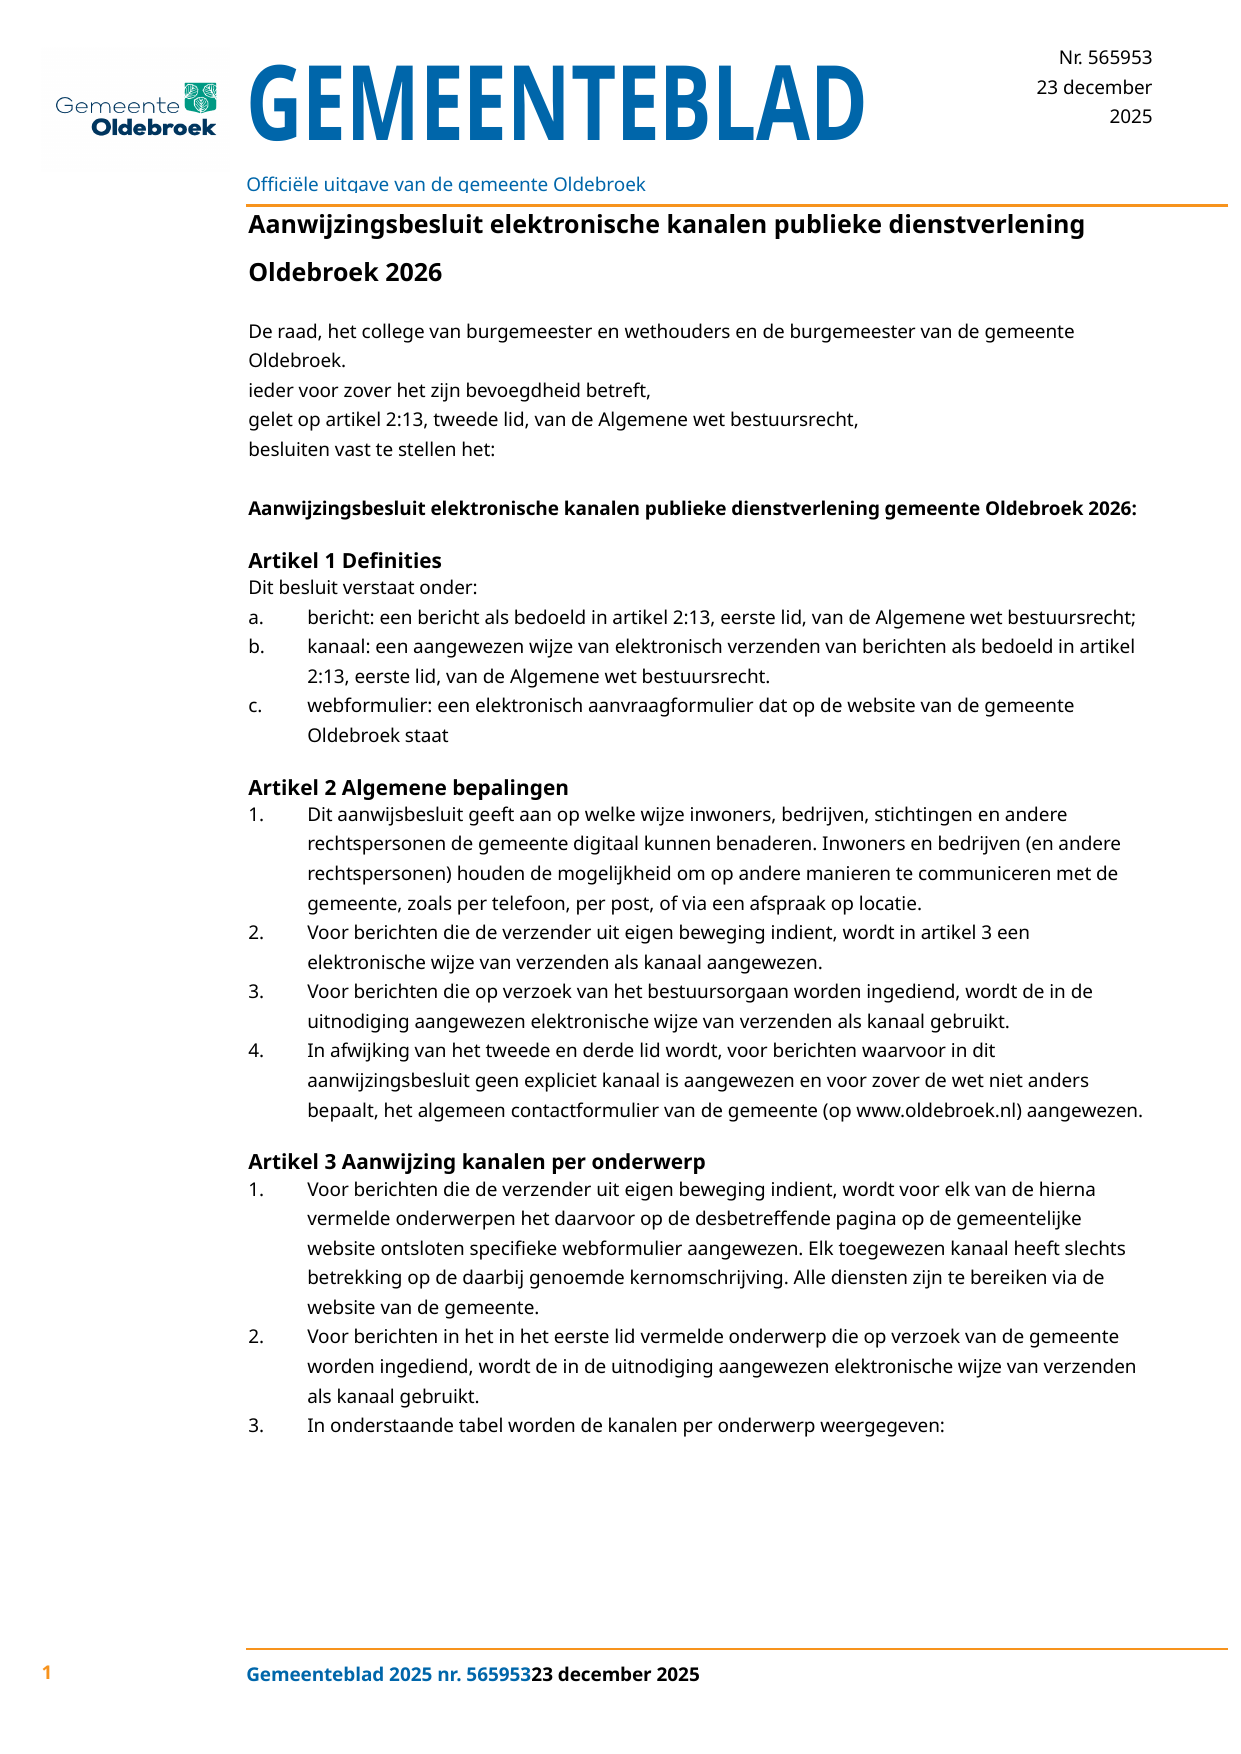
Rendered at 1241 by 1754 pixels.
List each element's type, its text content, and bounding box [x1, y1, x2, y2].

list In afwijking van het tweede en derde lid wordt, voor berichten waarvoor in dit aanwijzingsbesluit geen expliciet kanaal is aangewezen en voor zover de wet niet anders bepaalt, het algemeen contactformulier van de gemeente (op www.oldebroek.nl) aangewezen. [248, 1038, 1152, 1123]
list webformulier: een elektronisch aanvraagformulier dat op de website van de gemeente Oldebroek staat [248, 693, 1152, 748]
text gelet op artikel 2:13, tweede lid, van de Algemene wet bestuursrecht, [248, 407, 1152, 432]
text besluiten vast te stellen het: [248, 436, 1152, 462]
text Artikel 3 Aanwijzing kanalen per onderwerp [248, 1147, 1152, 1176]
list Voor berichten in het in het eerste lid vermelde onderwerp die op verzoek van de gemeente worden ingediend, wordt de in de uitnodiging aangewezen elektronische wijze van verzenden als kanaal gebruikt. [248, 1324, 1152, 1408]
list In onderstaande tabel worden de kanalen per onderwerp weergegeven: [248, 1412, 1152, 1438]
list Voor berichten die de verzender uit eigen beweging indient, wordt voor elk van de hierna vermelde onderwerpen het daarvoor op de desbetreffende pagina op de gemeentelijke website ontsloten specifieke webformulier aangewezen. Elk toegewezen kanaal heeft slechts betrekking op de daarbij genoemde kernomschrijving. Alle diensten zijn te bereiken via de website van de gemeente. [248, 1176, 1152, 1320]
list Dit aanwijsbesluit geeft aan op welke wijze inwoners, bedrijven, stichtingen en andere rechtspersonen de gemeente digitaal kunnen benaderen. Inwoners en bedrijven (en andere rechtspersonen) houden de mogelijkheid om op andere manieren te communiceren met de gemeente, zoals per telefoon, per post, of via een afspraak op locatie. [248, 801, 1152, 916]
text Artikel 1 Definities [248, 546, 1152, 574]
text Dit besluit verstaat onder: [248, 574, 1152, 600]
text Artikel 2 Algemene bepalingen [248, 773, 1152, 801]
text ieder voor zover het zijn bevoegdheid betreft, [248, 377, 1152, 403]
text De raad, het college van burgemeester en wethouders en de burgemeester van de gemeente Oldebroek. [248, 318, 1152, 373]
list Voor berichten die op verzoek van het bestuursorgaan worden ingediend, wordt de in de uitnodiging aangewezen elektronische wijze van verzenden als kanaal gebruikt. [248, 978, 1152, 1034]
list kanaal: een aangewezen wijze van elektronisch verzenden van berichten als bedoeld in artikel 2:13, eerste lid, van de Algemene wet bestuursrecht. [248, 633, 1152, 689]
text Aanwijzingsbesluit elektronische kanalen publieke dienstverlening Oldebroek 2026 [248, 207, 1152, 288]
text Aanwijzingsbesluit elektronische kanalen publieke dienstverlening gemeente Oldebroek 2026: [248, 495, 1152, 521]
list bericht: een bericht als bedoeld in artikel 2:13, eerste lid, van de Algemene wet bestuursrecht; [248, 604, 1152, 629]
picture [41, 47, 231, 172]
list Voor berichten die de verzender uit eigen beweging indient, wordt in artikel 3 een elektronische wijze van verzenden als kanaal aangewezen. [248, 919, 1152, 975]
